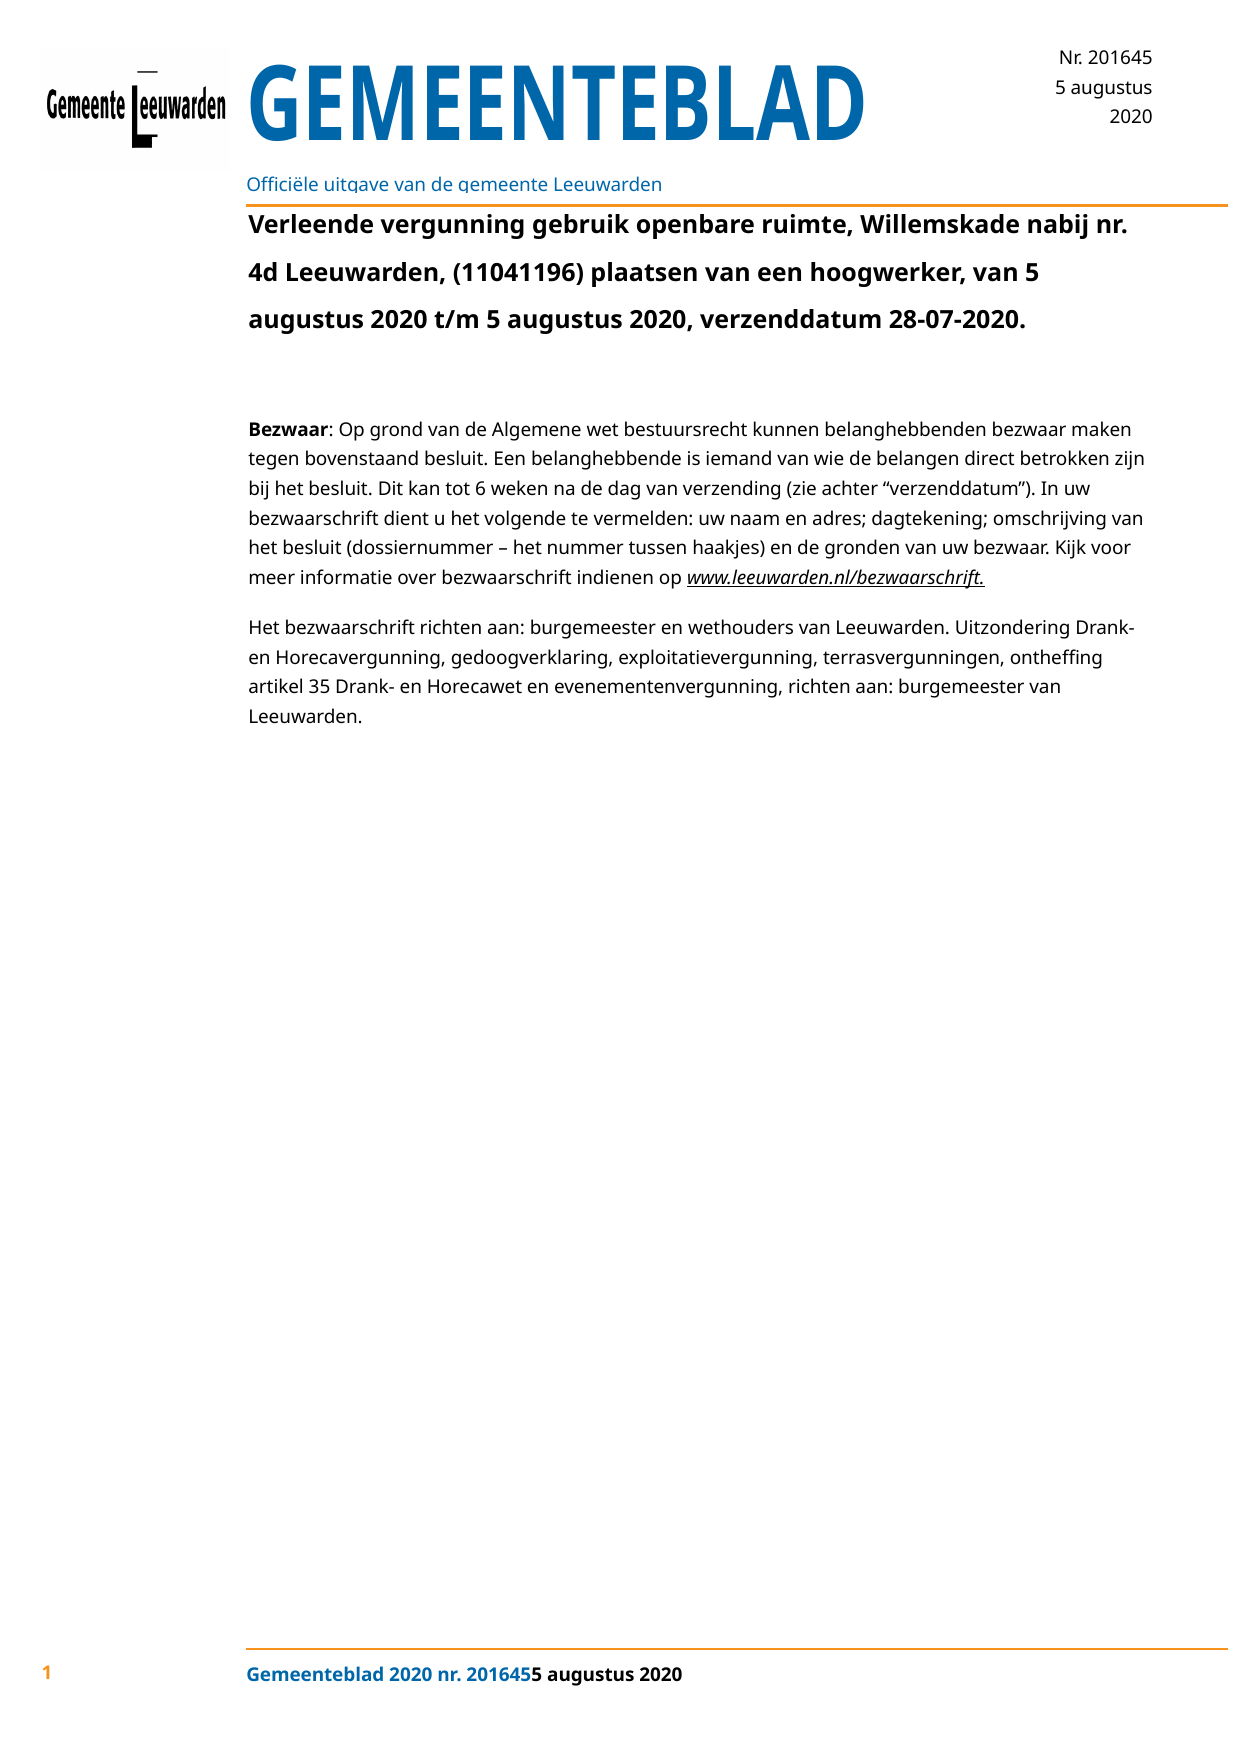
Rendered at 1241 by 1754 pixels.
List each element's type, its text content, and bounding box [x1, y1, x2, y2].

text Verleende vergunning gebruik openbare ruimte, Willemskade nabij nr. 4d Leeuwarden, (11041196) plaatsen van een hoogwerker, van 5 augustus 2020 t/m 5 augustus 2020, verzenddatum 28-07-2020. [248, 207, 1152, 336]
text Bezwaar: Op grond van de Algemene wet bestuursrecht kunnen belanghebbenden bezwaar maken tegen bovenstaand besluit. Een belanghebbende is iemand van wie de belangen direct betrokken zijn bij het besluit. Dit kan tot 6 weken na de dag van verzending (zie achter “verzenddatum”). In uw bezwaarschrift dient u het volgende te vermelden: uw naam en adres; dagtekening; omschrijving van het besluit (dossiernummer – het nummer tussen haakjes) en de gronden van uw bezwaar. Kijk voor meer informatie over bezwaarschrift indienen op www.leeuwarden.nl/bezwaarschrift. [248, 416, 1152, 589]
text Het bezwaarschrift richten aan: burgemeester en wethouders van Leeuwarden. Uitzondering Drank- en Horecavergunning, gedoogverklaring, exploitatievergunning, terrasvergunningen, ontheffing artikel 35 Drank- en Horecawet en evenementenvergunning, richten aan: burgemeester van Leeuwarden. [248, 614, 1152, 729]
picture [41, 47, 231, 172]
